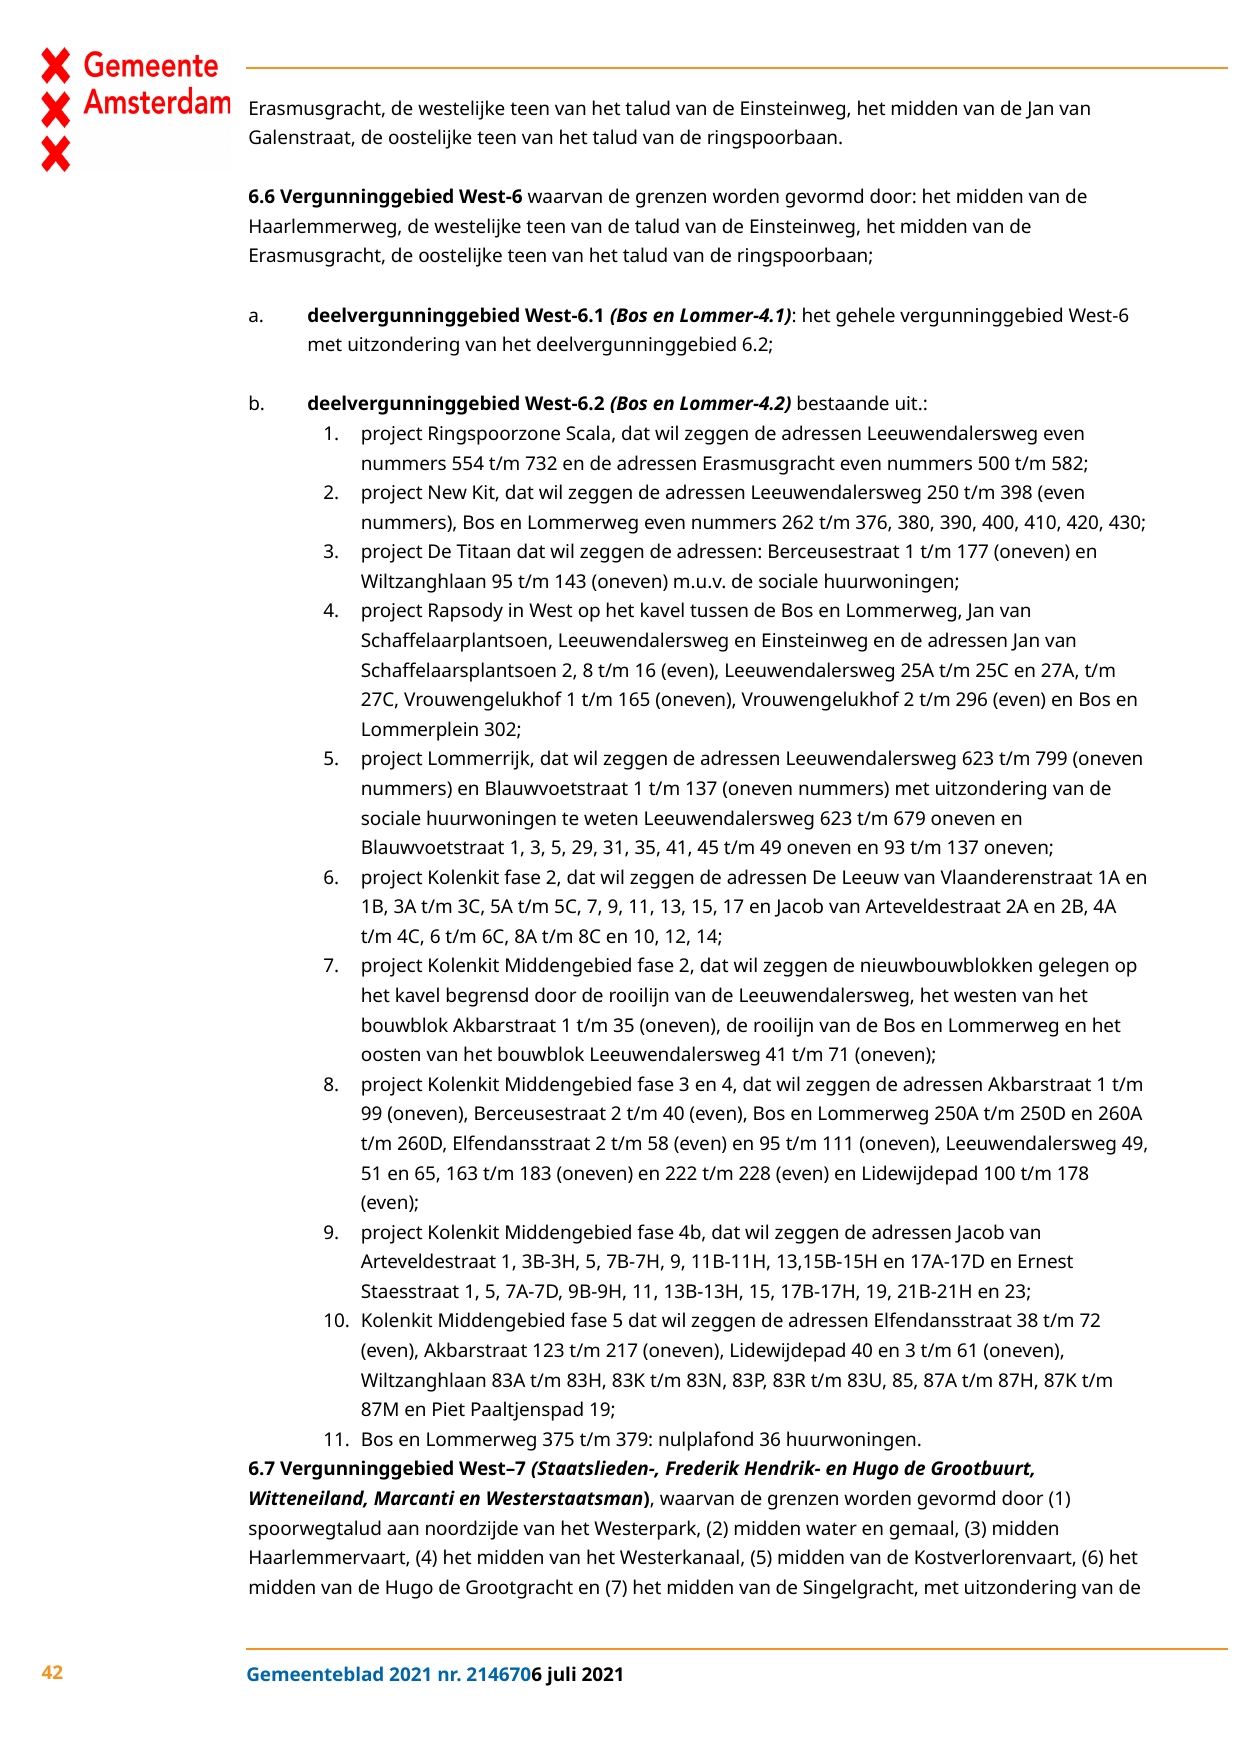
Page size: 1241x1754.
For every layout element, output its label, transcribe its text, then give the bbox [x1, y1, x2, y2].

list deelvergunninggebied West-6.1 (Bos en Lommer-4.1): het gehele vergunninggebied West-6 met uitzondering van het deelvergunninggebied 6.2; [248, 302, 1152, 357]
list Kolenkit Middengebied fase 5 dat wil zeggen de adressen Elfendansstraat 38 t/m 72 (even), Akbarstraat 123 t/m 217 (oneven), Lidewijdepad 40 en 3 t/m 61 (oneven), Wiltzanghlaan 83A t/m 83H, 83K t/m 83N, 83P, 83R t/m 83U, 85, 87A t/m 87H, 87K t/m 87M en Piet Paaltjenspad 19; [323, 1308, 1152, 1422]
list project Lommerrijk, dat wil zeggen de adressen Leeuwendalersweg 623 t/m 799 (oneven nummers) en Blauwvoetstraat 1 t/m 137 (oneven nummers) met uitzondering van de sociale huurwoningen te weten Leeuwendalersweg 623 t/m 679 oneven en Blauwvoetstraat 1, 3, 5, 29, 31, 35, 41, 45 t/m 49 oneven en 93 t/m 137 oneven; [323, 746, 1152, 860]
text Erasmusgracht, de westelijke teen van het talud van de Einsteinweg, het midden van de Jan van Galenstraat, de oostelijke teen van het talud van de ringspoorbaan. [248, 95, 1152, 150]
list project Kolenkit Middengebied fase 4b, dat wil zeggen de adressen Jacob van Arteveldestraat 1, 3B-3H, 5, 7B-7H, 9, 11B-11H, 13,15B-15H en 17A-17D en Ernest Staesstraat 1, 5, 7A-7D, 9B-9H, 11, 13B-13H, 15, 17B-17H, 19, 21B-21H en 23; [323, 1219, 1152, 1304]
list project De Titaan dat wil zeggen de adressen: Berceusestraat 1 t/m 177 (oneven) en Wiltzanghlaan 95 t/m 143 (oneven) m.u.v. de sociale huurwoningen; [323, 538, 1152, 594]
text 6.6 Vergunninggebied West-6 waarvan de grenzen worden gevormd door: het midden van de Haarlemmerweg, de westelijke teen van de talud van de Einsteinweg, het midden van de Erasmusgracht, de oostelijke teen van het talud van de ringspoorbaan; [248, 183, 1152, 268]
picture [41, 47, 231, 172]
list deelvergunninggebied West-6.2 (Bos en Lommer-4.2) bestaande uit.: [248, 391, 1152, 416]
text 6.7 Vergunninggebied West–7 (Staatslieden-, Frederik Hendrik- en Hugo de Grootbuurt, Witteneiland, Marcanti en Westerstaatsman), waarvan de grenzen worden gevormd door (1) spoorwegtalud aan noordzijde van het Westerpark, (2) midden water en gemaal, (3) midden Haarlemmervaart, (4) het midden van het Westerkanaal, (5) midden van de Kostverlorenvaart, (6) het midden van de Hugo de Grootgracht en (7) het midden van de Singelgracht, met uitzondering van de [248, 1456, 1152, 1600]
list project Kolenkit fase 2, dat wil zeggen de adressen De Leeuw van Vlaanderenstraat 1A en 1B, 3A t/m 3C, 5A t/m 5C, 7, 9, 11, 13, 15, 17 en Jacob van Arteveldestraat 2A en 2B, 4A t/m 4C, 6 t/m 6C, 8A t/m 8C en 10, 12, 14; [323, 864, 1152, 949]
list project New Kit, dat wil zeggen de adressen Leeuwendalersweg 250 t/m 398 (even nummers), Bos en Lommerweg even nummers 262 t/m 376, 380, 390, 400, 410, 420, 430; [323, 479, 1152, 535]
list project Kolenkit Middengebied fase 2, dat wil zeggen de nieuwbouwblokken gelegen op het kavel begrensd door de rooilijn van de Leeuwendalersweg, het westen van het bouwblok Akbarstraat 1 t/m 35 (oneven), de rooilijn van de Bos en Lommerweg en het oosten van het bouwblok Leeuwendalersweg 41 t/m 71 (oneven); [323, 953, 1152, 1067]
list Bos en Lommerweg 375 t/m 379: nulplafond 36 huurwoningen. [323, 1426, 1152, 1452]
list project Kolenkit Middengebied fase 3 en 4, dat wil zeggen de adressen Akbarstraat 1 t/m 99 (oneven), Berceusestraat 2 t/m 40 (even), Bos en Lommerweg 250A t/m 250D en 260A t/m 260D, Elfendansstraat 2 t/m 58 (even) en 95 t/m 111 (oneven), Leeuwendalersweg 49, 51 en 65, 163 t/m 183 (oneven) en 222 t/m 228 (even) en Lidewijdepad 100 t/m 178 (even); [323, 1071, 1152, 1215]
list project Rapsody in West op het kavel tussen de Bos en Lommerweg, Jan van Schaffelaarplantsoen, Leeuwendalersweg en Einsteinweg en de adressen Jan van Schaffelaarsplantsoen 2, 8 t/m 16 (even), Leeuwendalersweg 25A t/m 25C en 27A, t/m 27C, Vrouwengelukhof 1 t/m 165 (oneven), Vrouwengelukhof 2 t/m 296 (even) en Bos en Lommerplein 302; [323, 598, 1152, 742]
list project Ringspoorzone Scala, dat wil zeggen de adressen Leeuwendalersweg even nummers 554 t/m 732 en de adressen Erasmusgracht even nummers 500 t/m 582; [323, 420, 1152, 476]
